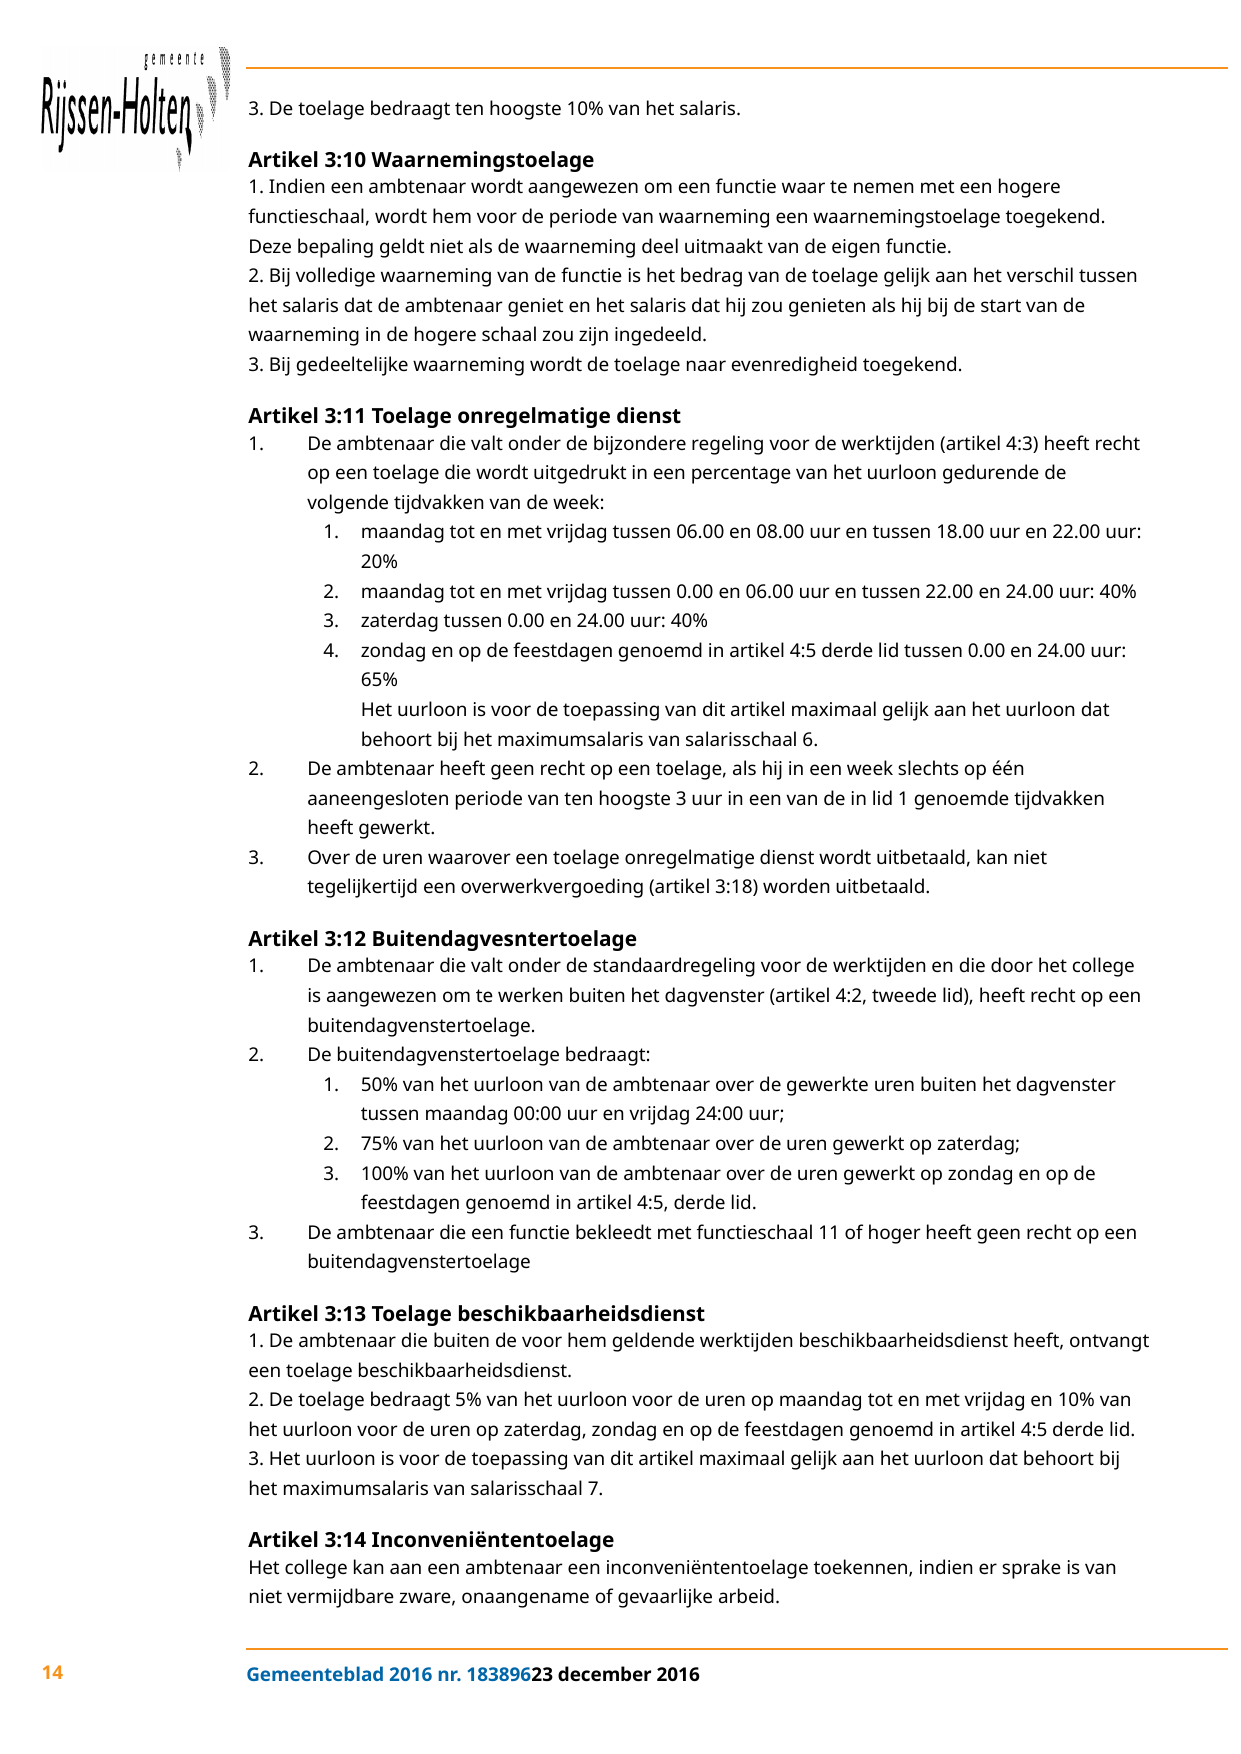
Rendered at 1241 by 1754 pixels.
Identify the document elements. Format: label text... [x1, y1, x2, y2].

list zondag en op de feestdagen genoemd in artikel 4:5 derde lid tussen 0.00 en 24.00 uur: 65% [323, 637, 1152, 692]
list Over de uren waarover een toelage onregelmatige dienst wordt uitbetaald, kan niet tegelijkertijd een overwerkvergoeding (artikel 3:18) worden uitbetaald. [248, 844, 1152, 899]
list De ambtenaar heeft geen recht op een toelage, als hij in een week slechts op één aaneengesloten periode van ten hoogste 3 uur in een van de in lid 1 genoemde tijdvakken heeft gewerkt. [248, 755, 1152, 840]
list 75% van het uurloon van de ambtenaar over de uren gewerkt op zaterdag; [323, 1130, 1152, 1156]
text 1. De ambtenaar die buiten de voor hem geldende werktijden beschikbaarheidsdienst heeft, ontvangt een toelage beschikbaarheidsdienst. [248, 1327, 1152, 1383]
list De buitendagvenstertoelage bedraagt: [248, 1041, 1152, 1067]
list maandag tot en met vrijdag tussen 0.00 en 06.00 uur en tussen 22.00 en 24.00 uur: 40% [323, 578, 1152, 604]
text Artikel 3:13 Toelage beschikbaarheidsdienst [248, 1299, 1152, 1327]
list 100% van het uurloon van de ambtenaar over de uren gewerkt op zondag en op de feestdagen genoemd in artikel 4:5, derde lid. [323, 1160, 1152, 1215]
list Het uurloon is voor de toepassing van dit artikel maximaal gelijk aan het uurloon dat behoort bij het maximumsalaris van salarisschaal 6. [323, 696, 1152, 752]
text 2. Bij volledige waarneming van de functie is het bedrag van de toelage gelijk aan het verschil tussen het salaris dat de ambtenaar geniet en het salaris dat hij zou genieten als hij bij de start van de waarneming in de hogere schaal zou zijn ingedeeld. [248, 262, 1152, 347]
text 3. De toelage bedraagt ten hoogste 10% van het salaris. [248, 95, 1152, 121]
text 2. De toelage bedraagt 5% van het uurloon voor de uren op maandag tot en met vrijdag en 10% van het uurloon voor de uren op zaterdag, zondag en op de feestdagen genoemd in artikel 4:5 derde lid. [248, 1386, 1152, 1442]
list maandag tot en met vrijdag tussen 06.00 en 08.00 uur en tussen 18.00 uur en 22.00 uur: 20% [323, 519, 1152, 574]
list De ambtenaar die valt onder de bijzondere regeling voor de werktijden (artikel 4:3) heeft recht op een toelage die wordt uitgedrukt in een percentage van het uurloon gedurende de volgende tijdvakken van de week: [248, 430, 1152, 515]
text Artikel 3:12 Buitendagvesntertoelage [248, 924, 1152, 953]
list 50% van het uurloon van de ambtenaar over de gewerkte uren buiten het dagvenster tussen maandag 00:00 uur en vrijdag 24:00 uur; [323, 1071, 1152, 1126]
text 3. Het uurloon is voor de toepassing van dit artikel maximaal gelijk aan het uurloon dat behoort bij het maximumsalaris van salarisschaal 7. [248, 1446, 1152, 1501]
text 3. Bij gedeeltelijke waarneming wordt de toelage naar evenredigheid toegekend. [248, 351, 1152, 377]
text Artikel 3:10 Waarnemingstoelage [248, 145, 1152, 174]
list zaterdag tussen 0.00 en 24.00 uur: 40% [323, 607, 1152, 633]
text Het college kan aan een ambtenaar een inconveniëntentoelage toekennen, indien er sprake is van niet vermijdbare zware, onaangename of gevaarlijke arbeid. [248, 1554, 1152, 1609]
list De ambtenaar die een functie bekleedt met functieschaal 11 of hoger heeft geen recht op een buitendagvenstertoelage [248, 1219, 1152, 1274]
list De ambtenaar die valt onder de standaardregeling voor de werktijden en die door het college is aangewezen om te werken buiten het dagvenster (artikel 4:2, tweede lid), heeft recht op een buitendagvenstertoelage. [248, 953, 1152, 1037]
picture [41, 47, 231, 172]
text 1. Indien een ambtenaar wordt aangewezen om een functie waar te nemen met een hogere functieschaal, wordt hem voor de periode van waarneming een waarnemingstoelage toegekend. Deze bepaling geldt niet als de waarneming deel uitmaakt van de eigen functie. [248, 174, 1152, 258]
text Artikel 3:11 Toelage onregelmatige dienst [248, 402, 1152, 430]
text Artikel 3:14 Inconveniëntentoelage [248, 1526, 1152, 1554]
